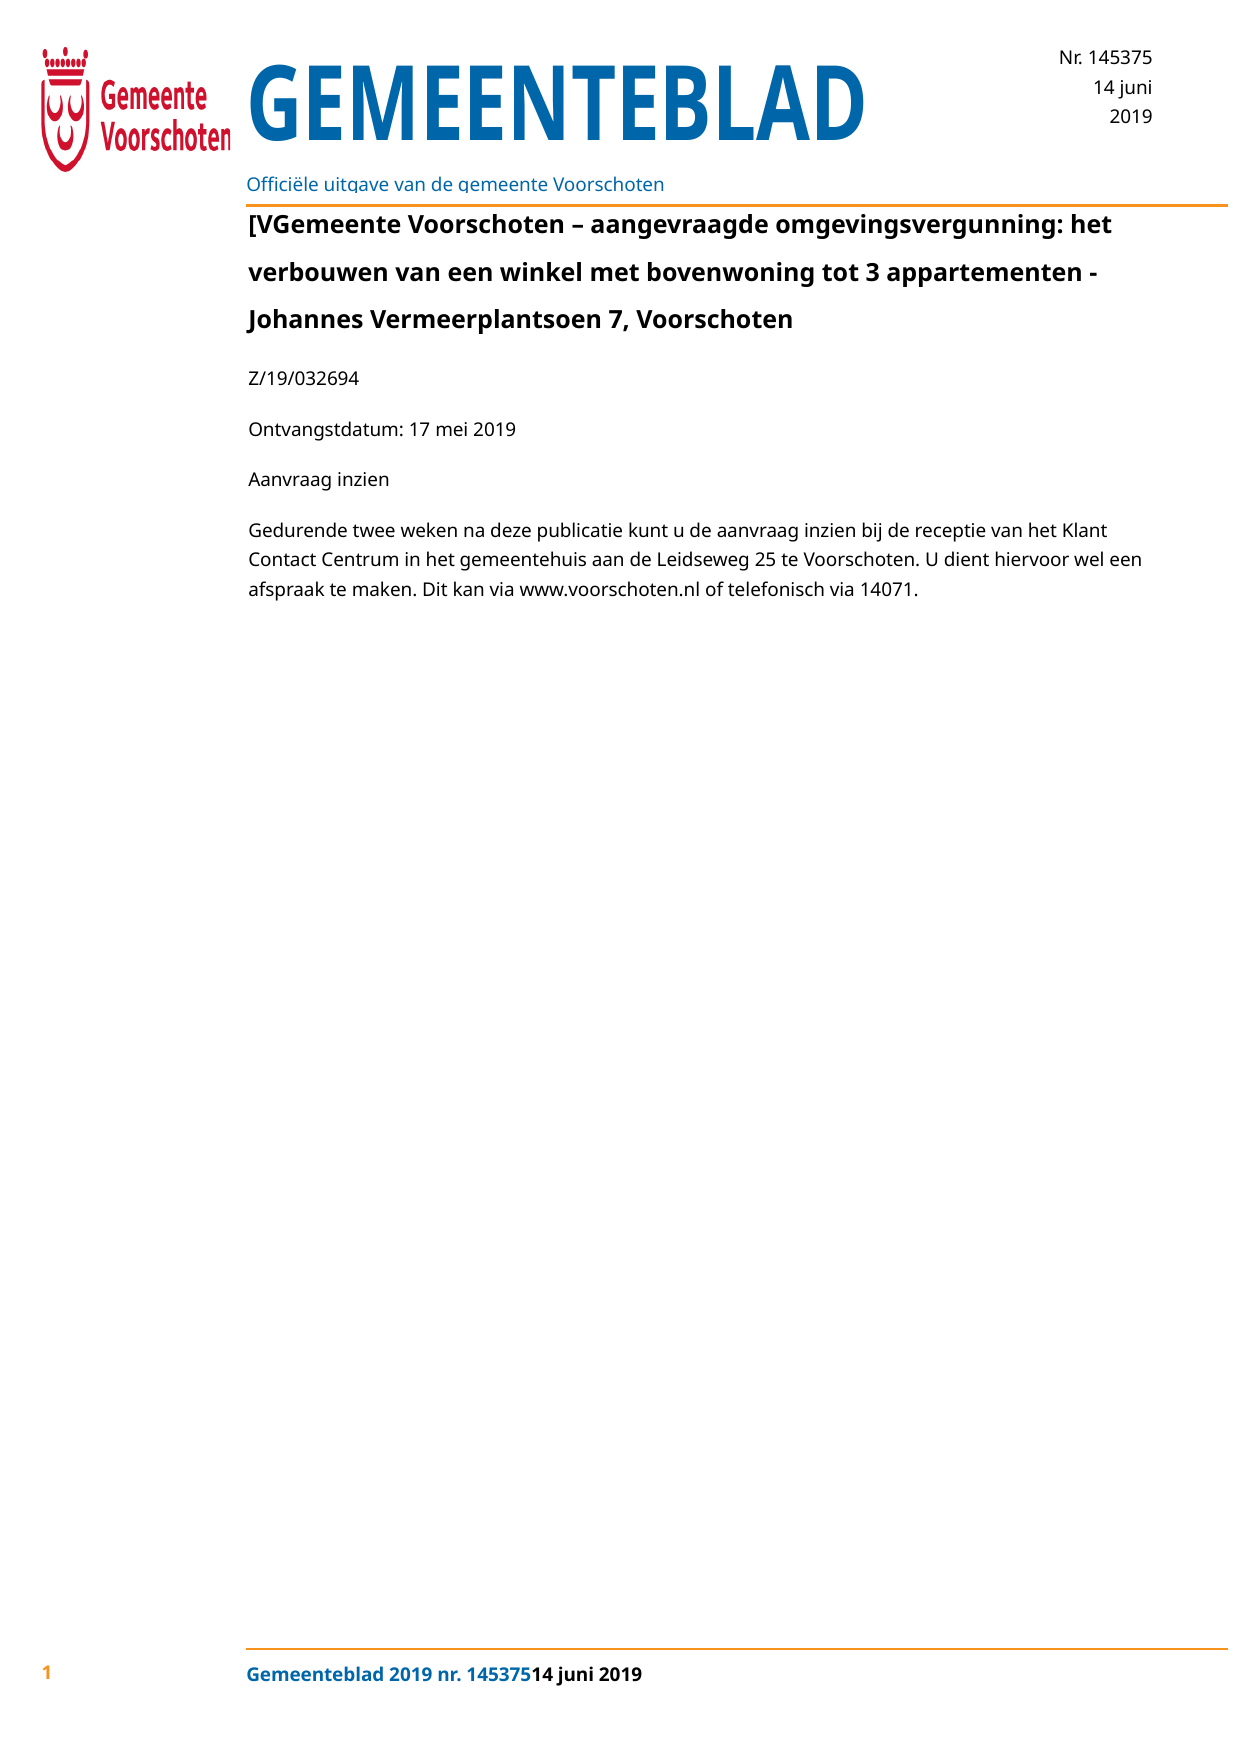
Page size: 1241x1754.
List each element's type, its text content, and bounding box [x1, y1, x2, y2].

text Ontvangstdatum: 17 mei 2019 [248, 416, 1152, 442]
text Gedurende twee weken na deze publicatie kunt u de aanvraag inzien bij de receptie van het Klant Contact Centrum in het gemeentehuis aan de Leidseweg 25 te Voorschoten. U dient hiervoor wel een afspraak te maken. Dit kan via www.voorschoten.nl of telefonisch via 14071. [248, 517, 1152, 602]
text Aanvraag inzien [248, 466, 1152, 492]
picture [41, 47, 231, 172]
text [VGemeente Voorschoten – aangevraagde omgevingsvergunning: het verbouwen van een winkel met bovenwoning tot 3 appartementen - Johannes Vermeerplantsoen 7, Voorschoten [248, 207, 1152, 336]
text Z/19/032694 [248, 366, 1152, 391]
